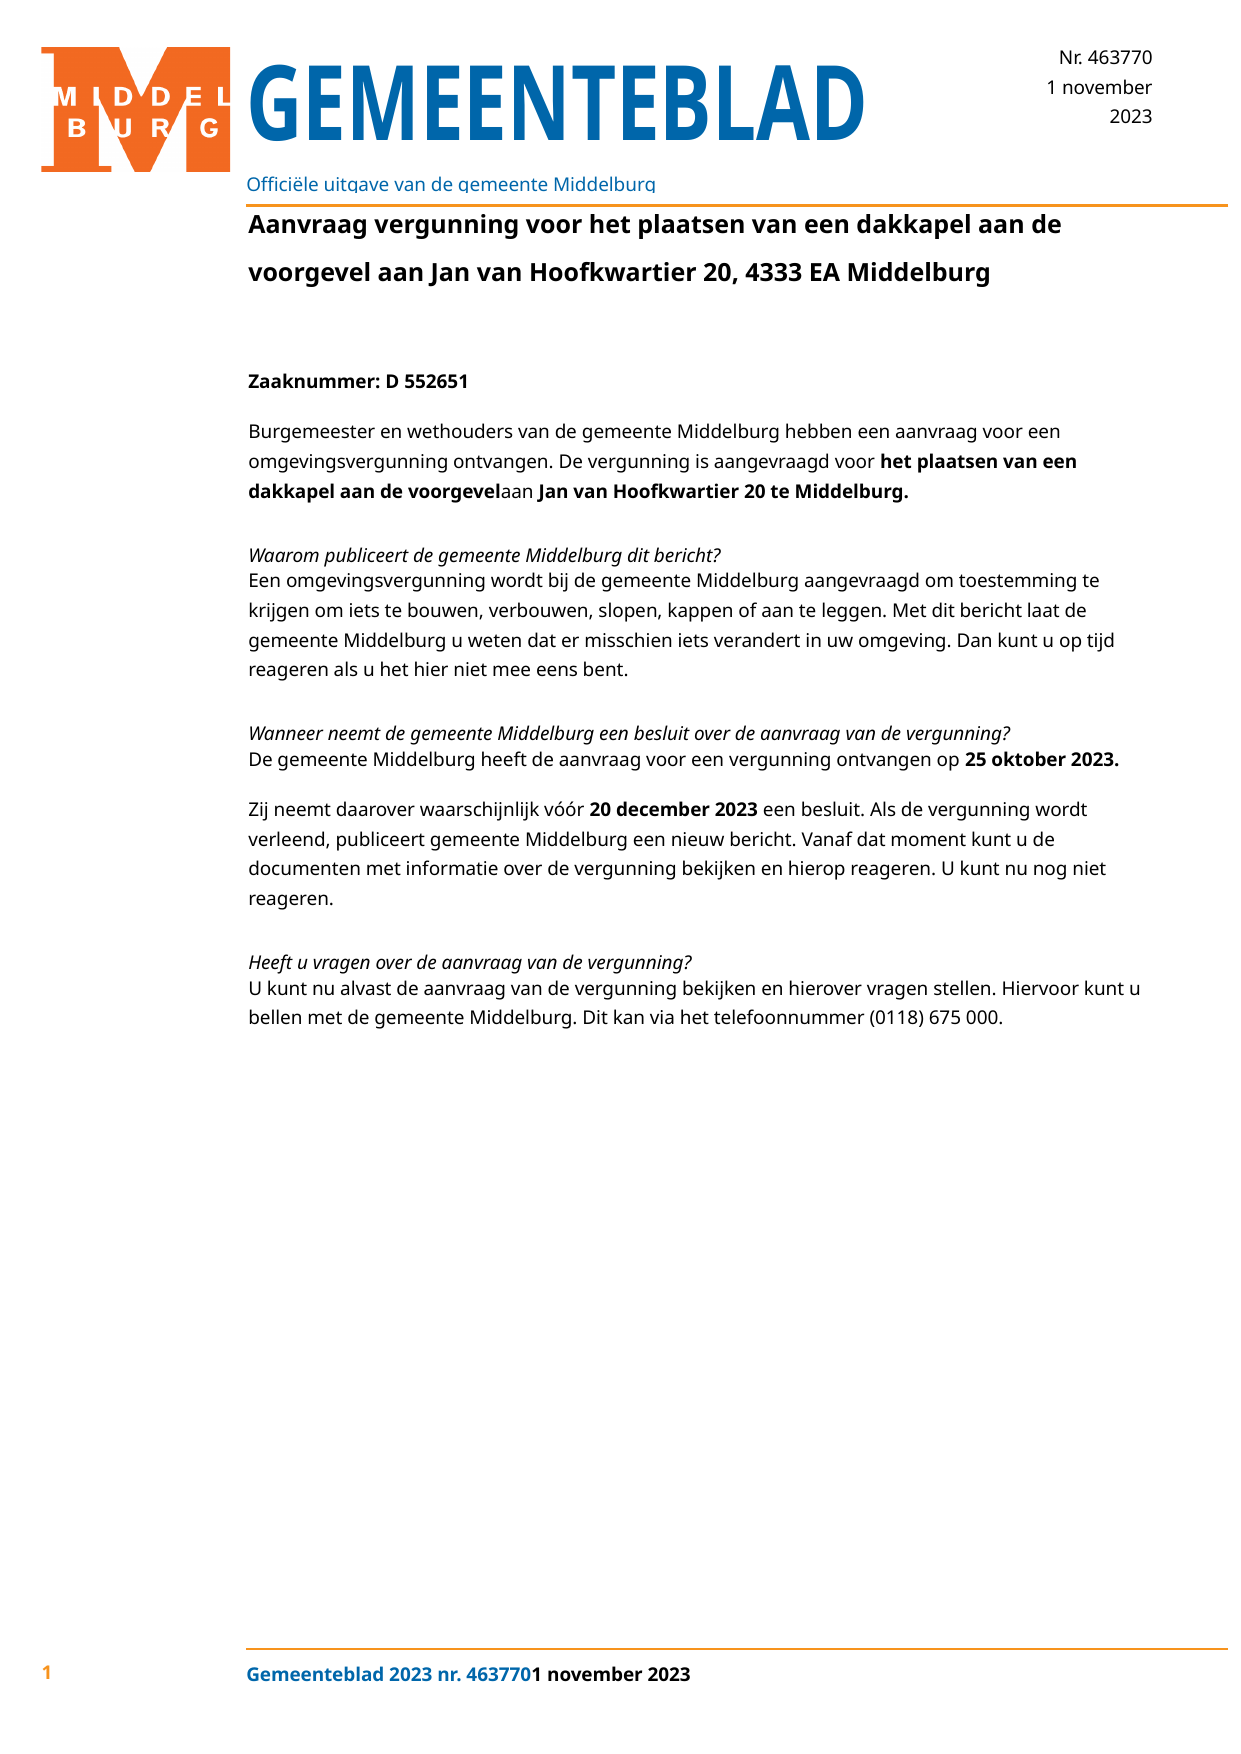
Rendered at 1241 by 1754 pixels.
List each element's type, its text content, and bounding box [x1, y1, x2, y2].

text Een omgevingsvergunning wordt bij de gemeente Middelburg aangevraagd om toestemming te krijgen om iets te bouwen, verbouwen, slopen, kappen of aan te leggen. Met dit bericht laat de gemeente Middelburg u weten dat er misschien iets verandert in uw omgeving. Dan kunt u op tijd reageren als u het hier niet mee eens bent. [248, 568, 1152, 682]
picture [41, 47, 231, 172]
text U kunt nu alvast de aanvraag van de vergunning bekijken en hierover vragen stellen. Hiervoor kunt u bellen met de gemeente Middelburg. Dit kan via het telefoonnummer (0118) 675 000. [248, 975, 1152, 1030]
text De gemeente Middelburg heeft de aanvraag voor een vergunning ontvangen op 25 oktober 2023. [248, 746, 1152, 772]
text Zaaknummer: D 552651 [248, 368, 1152, 394]
text Wanneer neemt de gemeente Middelburg een besluit over de aanvraag van de vergunning? [248, 720, 1152, 746]
text Heeft u vragen over de aanvraag van de vergunning? [248, 949, 1152, 975]
text Burgemeester en wethouders van de gemeente Middelburg hebben een aanvraag voor een omgevingsvergunning ontvangen. De vergunning is aangevraagd voor het plaatsen van een dakkapel aan de voorgevelaan Jan van Hoofkwartier 20 te Middelburg. [248, 419, 1152, 504]
text Zij neemt daarover waarschijnlijk vóór 20 december 2023 een besluit. Als de vergunning wordt verleend, publiceert gemeente Middelburg een nieuw bericht. Vanaf dat moment kunt u de documenten met informatie over de vergunning bekijken en hierop reageren. U kunt nu nog niet reageren. [248, 796, 1152, 911]
text Waarom publiceert de gemeente Middelburg dit bericht? [248, 542, 1152, 568]
text Aanvraag vergunning voor het plaatsen van een dakkapel aan de voorgevel aan Jan van Hoofkwartier 20, 4333 EA Middelburg [248, 207, 1152, 288]
